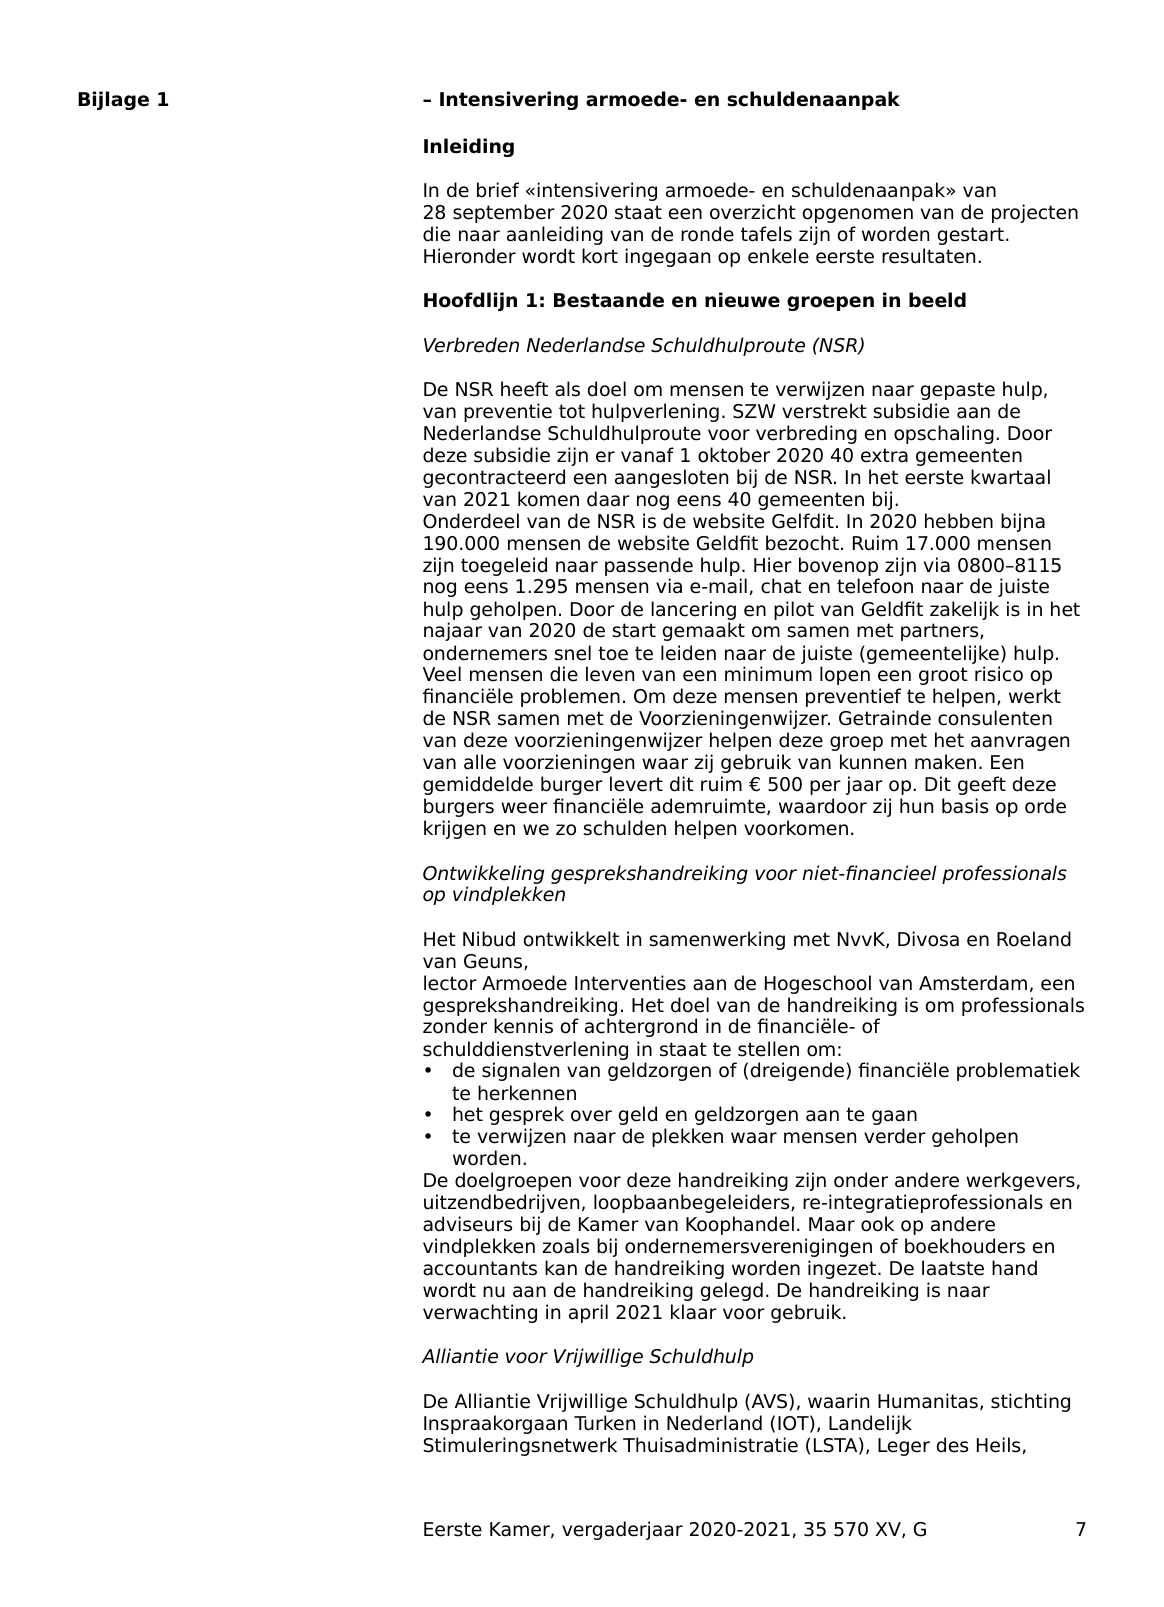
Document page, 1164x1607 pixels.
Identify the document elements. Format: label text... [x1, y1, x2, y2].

text De Alliantie Vrijwillige Schuldhulp (AVS), waarin Humanitas, stichting Inspraakorgaan Turken in Nederland (IOT), Landelijk Stimuleringsnetwerk Thuisadministratie (LSTA), Leger des Heils, [422, 1391, 1087, 1456]
text De NSR heeft als doel om mensen te verwijzen naar gepaste hulp, van preventie tot hulpverlening. SZW verstrekt subsidie aan de Nederlandse Schuldhulproute voor verbreding en opschaling. Door deze subsidie zijn er vanaf 1 oktober 2020 40 extra gemeenten gecontracteerd een aangesloten bij de NSR. In het eerste kwartaal van 2021 komen daar nog eens 40 gemeenten bij. [422, 379, 1087, 511]
text • het gesprek over geld en geldzorgen aan te gaan [422, 1104, 1087, 1126]
text Het Nibud ontwikkelt in samenwerking met NvvK, Divosa en Roeland van Geuns, [422, 928, 1087, 972]
text • de signalen van geldzorgen of (dreigende) financiële problematiek te herkennen [422, 1060, 1087, 1104]
text lector Armoede Interventies aan de Hogeschool van Amsterdam, een gesprekshandreiking. Het doel van de handreiking is om professionals zonder kennis of achtergrond in de financiële- of schulddienstverlening in staat te stellen om: [422, 972, 1087, 1060]
subtitle Bijlage 1 – Intensivering armoede- en schuldenaanpak [77, 89, 1087, 111]
subtitle Alliantie voor Vrijwillige Schuldhulp [422, 1346, 1087, 1368]
text Veel mensen die leven van een minimum lopen een groot risico op financiële problemen. Om deze mensen preventief te helpen, werkt de NSR samen met de Voorzieningenwijzer. Getrainde consulenten van deze voorzieningenwijzer helpen deze groep met het aanvragen van alle voorzieningen waar zij gebruik van kunnen maken. Een gemiddelde burger levert dit ruim € 500 per jaar op. Dit geeft deze burgers weer financiële ademruimte, waardoor zij hun basis op orde krijgen en we zo schulden helpen voorkomen. [422, 664, 1087, 840]
subtitle Hoofdlijn 1: Bestaande en nieuwe groepen in beeld [422, 290, 1087, 312]
text Onderdeel van de NSR is de website Gelfdit. In 2020 hebben bijna 190.000 mensen de website Geldfit bezocht. Ruim 17.000 mensen zijn toegeleid naar passende hulp. Hier bovenop zijn via 0800–8115 nog eens 1.295 mensen via e-mail, chat en telefoon naar de juiste hulp geholpen. Door de lancering en pilot van Geldfit zakelijk is in het najaar van 2020 de start gemaakt om samen met partners, ondernemers snel toe te leiden naar de juiste (gemeentelijke) hulp. [422, 511, 1087, 664]
subtitle Ontwikkeling gesprekshandreiking voor niet-financieel professionals op vindplekken [422, 862, 1087, 906]
text • te verwijzen naar de plekken waar mensen verder geholpen worden. [422, 1126, 1087, 1170]
text In de brief «intensivering armoede- en schuldenaanpak» van 28 september 2020 staat een overzicht opgenomen van de projecten die naar aanleiding van de ronde tafels zijn of worden gestart. Hieronder wordt kort ingegaan op enkele eerste resultaten. [422, 180, 1087, 268]
text De doelgroepen voor deze handreiking zijn onder andere werkgevers, uitzendbedrijven, loopbaanbegeleiders, re-integratieprofessionals en adviseurs bij de Kamer van Koophandel. Maar ook op andere vindplekken zoals bij ondernemersverenigingen of boekhouders en accountants kan de handreiking worden ingezet. De laatste hand wordt nu aan de handreiking gelegd. De handreiking is naar verwachting in april 2021 klaar voor gebruik. [422, 1170, 1087, 1324]
subtitle Inleiding [422, 136, 1087, 158]
subtitle Verbreden Nederlandse Schuldhulproute (NSR) [422, 334, 1087, 356]
